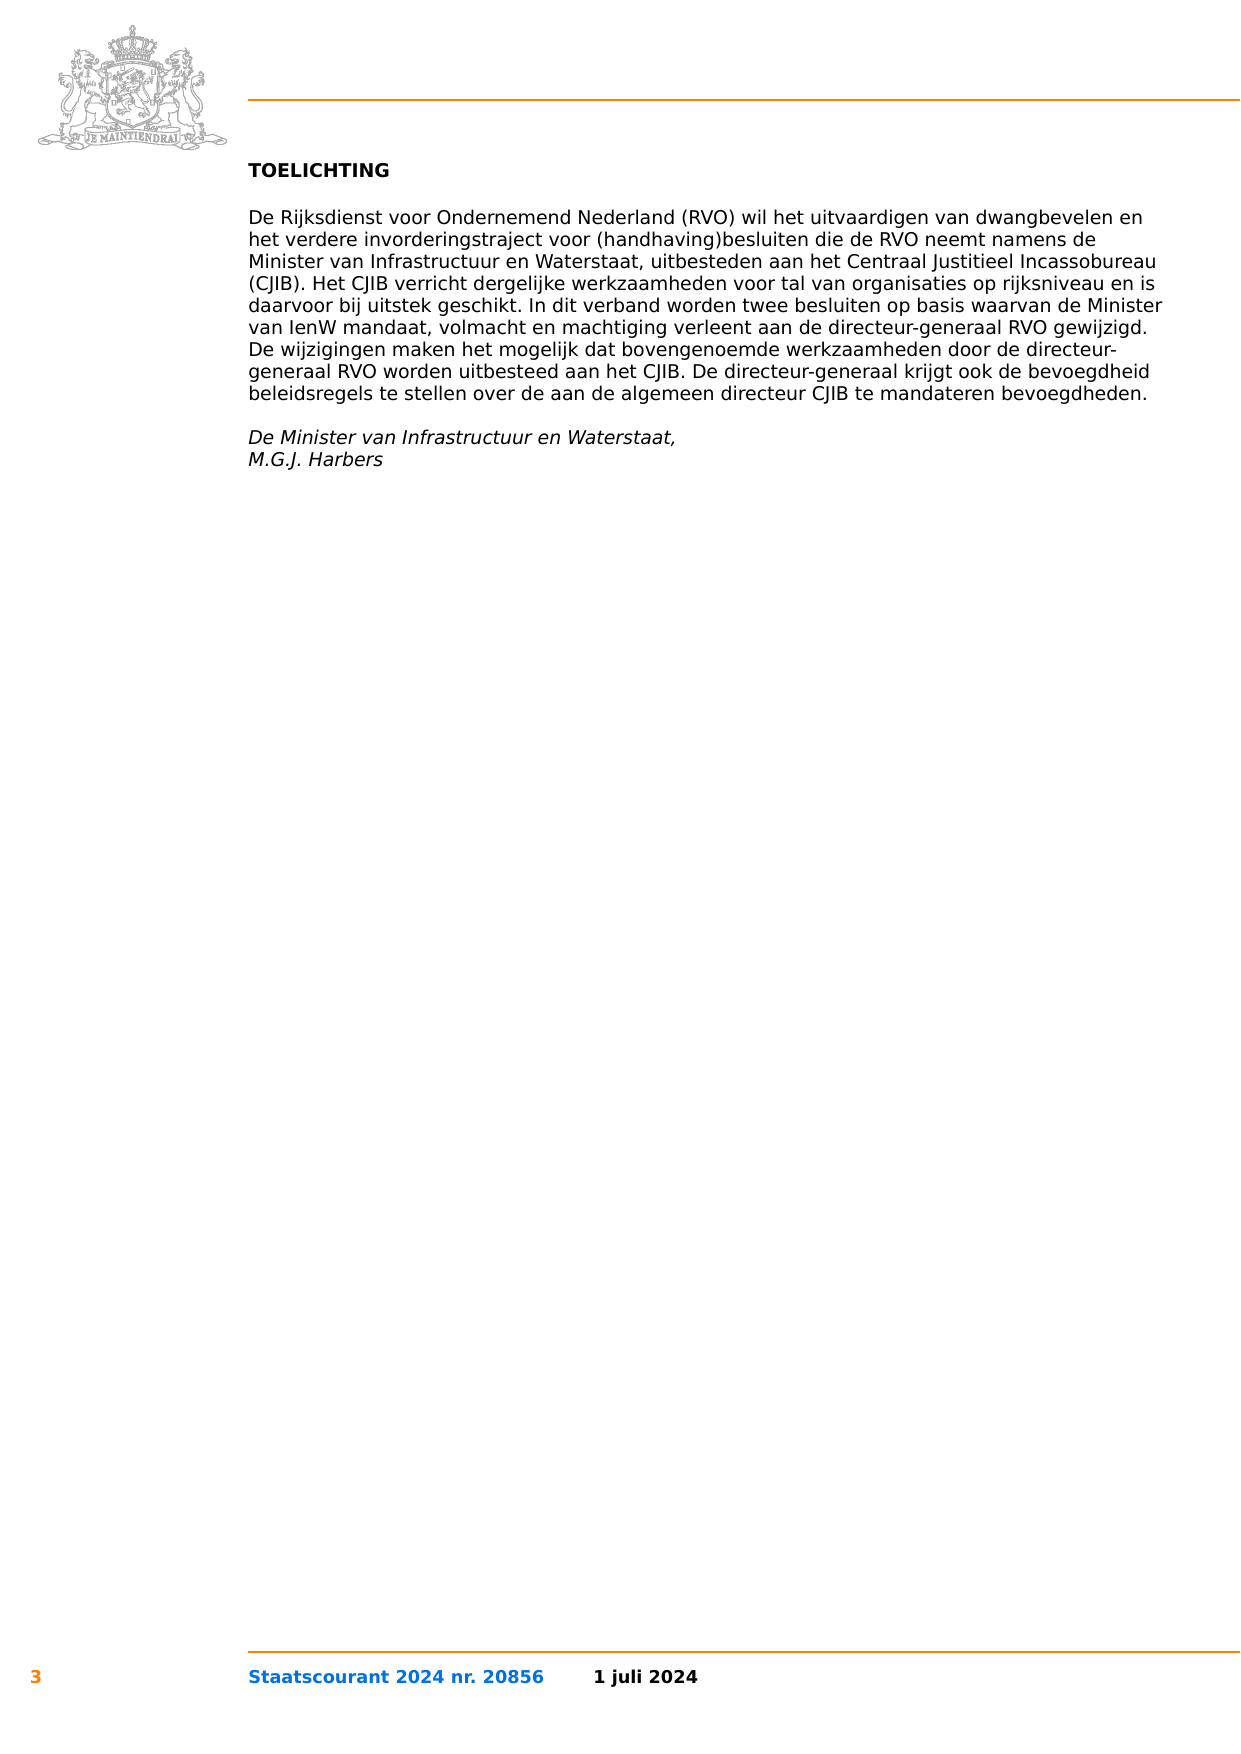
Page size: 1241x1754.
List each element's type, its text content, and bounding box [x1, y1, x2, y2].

subtitle TOELICHTING [248, 160, 1163, 182]
text De Rijksdienst voor Ondernemend Nederland (RVO) wil het uitvaardigen van dwangbevelen en het verdere invorderingstraject voor (handhaving)besluiten die de RVO neemt namens de Minister van Infrastructuur en Waterstaat, uitbesteden aan het Centraal Justitieel Incassobureau (CJIB). Het CJIB verricht dergelijke werkzaamheden voor tal van organisaties op rijksniveau en is daarvoor bij uitstek geschikt. In dit verband worden twee besluiten op basis waarvan de Minister van IenW mandaat, volmacht en machtiging verleent aan de directeur-generaal RVO gewijzigd. De wijzigingen maken het mogelijk dat bovengenoemde werkzaamheden door de directeur-generaal RVO worden uitbesteed aan het CJIB. De directeur-generaal krijgt ook de bevoegdheid beleidsregels te stellen over de aan de algemeen directeur CJIB te mandateren bevoegdheden. [248, 207, 1163, 405]
picture [38, 25, 227, 150]
text De Minister van Infrastructuur en Waterstaat, M.G.J. Harbers [248, 427, 1163, 471]
